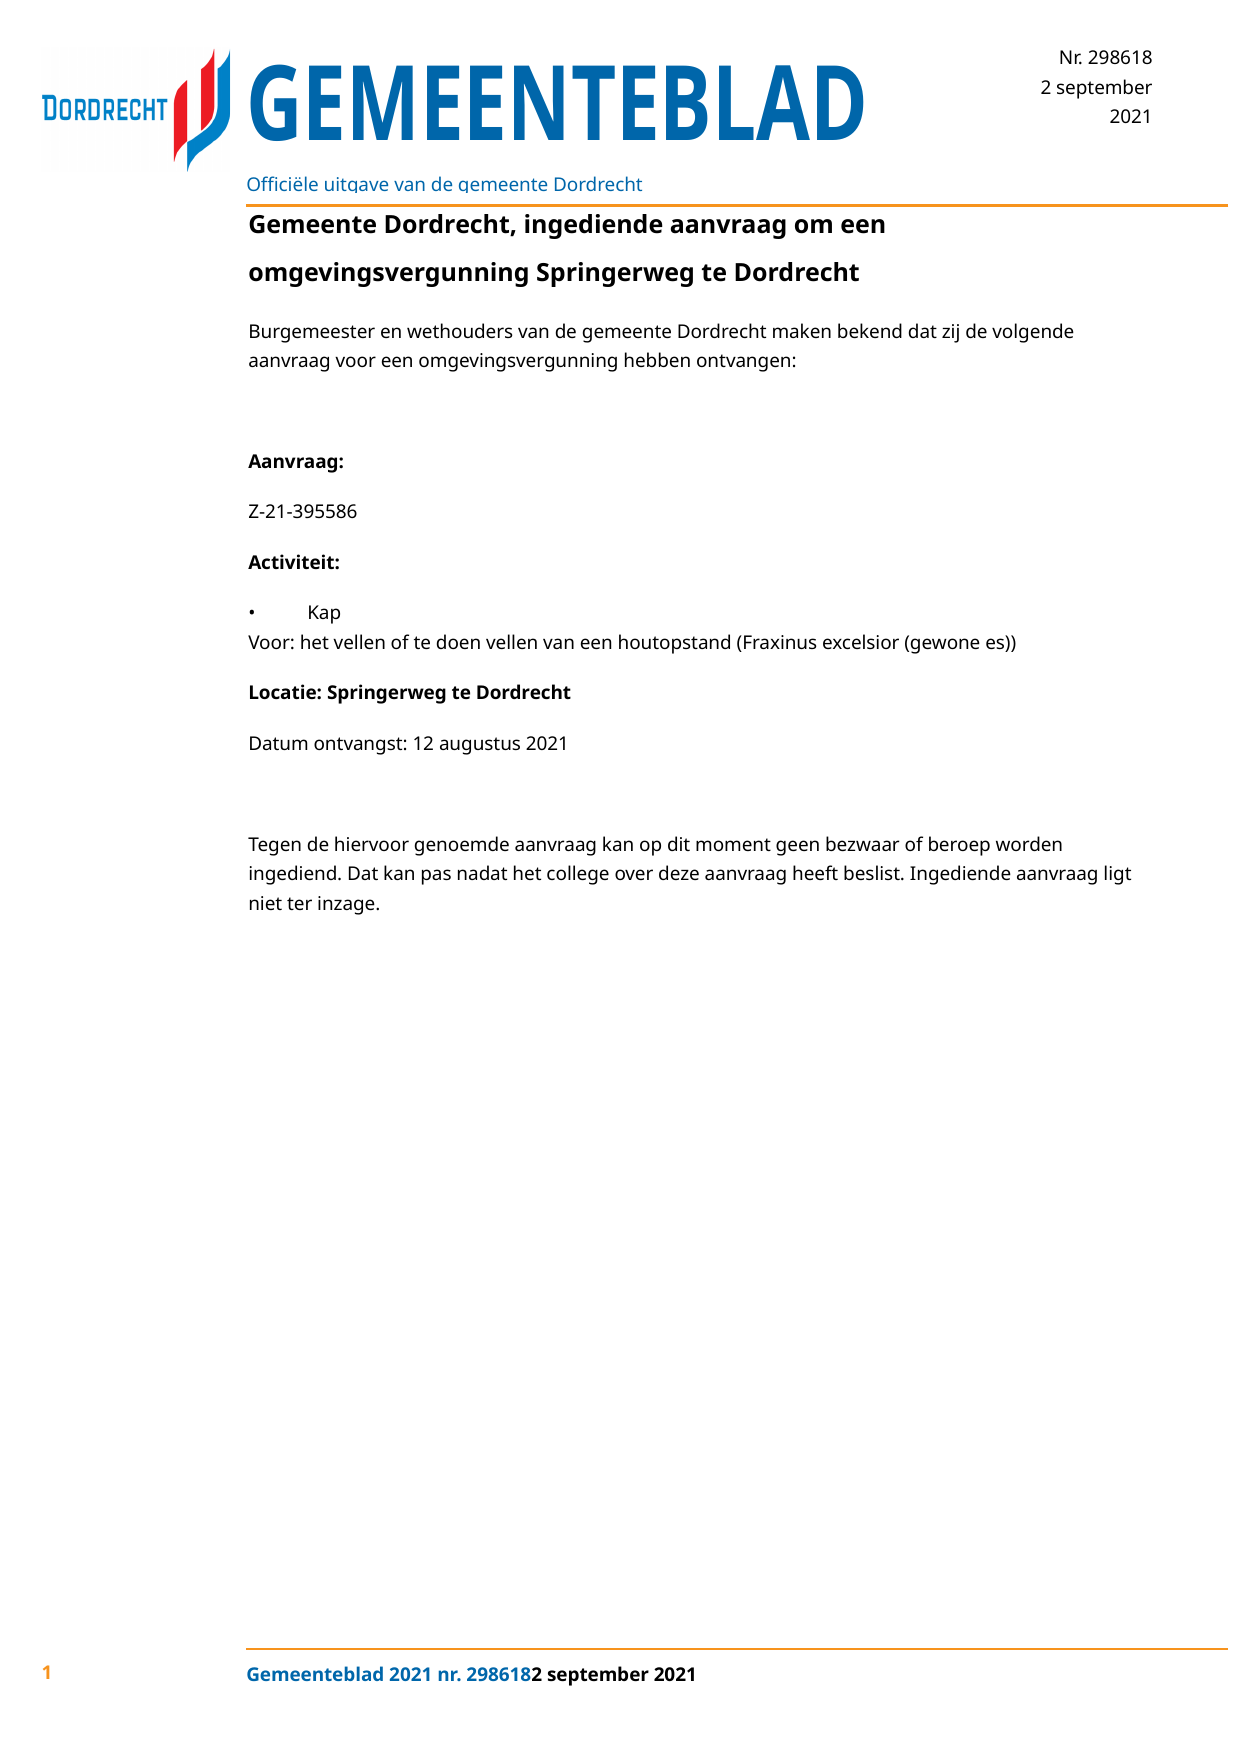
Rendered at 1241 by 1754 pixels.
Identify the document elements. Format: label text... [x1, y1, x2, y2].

text Aanvraag: [248, 448, 1152, 474]
text Gemeente Dordrecht, ingediende aanvraag om een omgevingsvergunning Springerweg te Dordrecht [248, 207, 1152, 288]
text Z-21-395586 [248, 499, 1152, 524]
picture [41, 47, 231, 172]
text Tegen de hiervoor genoemde aanvraag kan op dit moment geen bezwaar of beroep worden ingediend. Dat kan pas nadat het college over deze aanvraag heeft beslist. Ingediende aanvraag ligt niet ter inzage. [248, 831, 1152, 916]
text Voor: het vellen of te doen vellen van een houtopstand (Fraxinus excelsior (gewone es)) [248, 629, 1152, 655]
text Locatie: Springerweg te Dordrecht [248, 679, 1152, 705]
text Burgemeester en wethouders van de gemeente Dordrecht maken bekend dat zij de volgende aanvraag voor een omgevingsvergunning hebben ontvangen: [248, 318, 1152, 373]
list Kap [248, 599, 1152, 625]
text Datum ontvangst: 12 augustus 2021 [248, 730, 1152, 756]
text Activiteit: [248, 549, 1152, 575]
